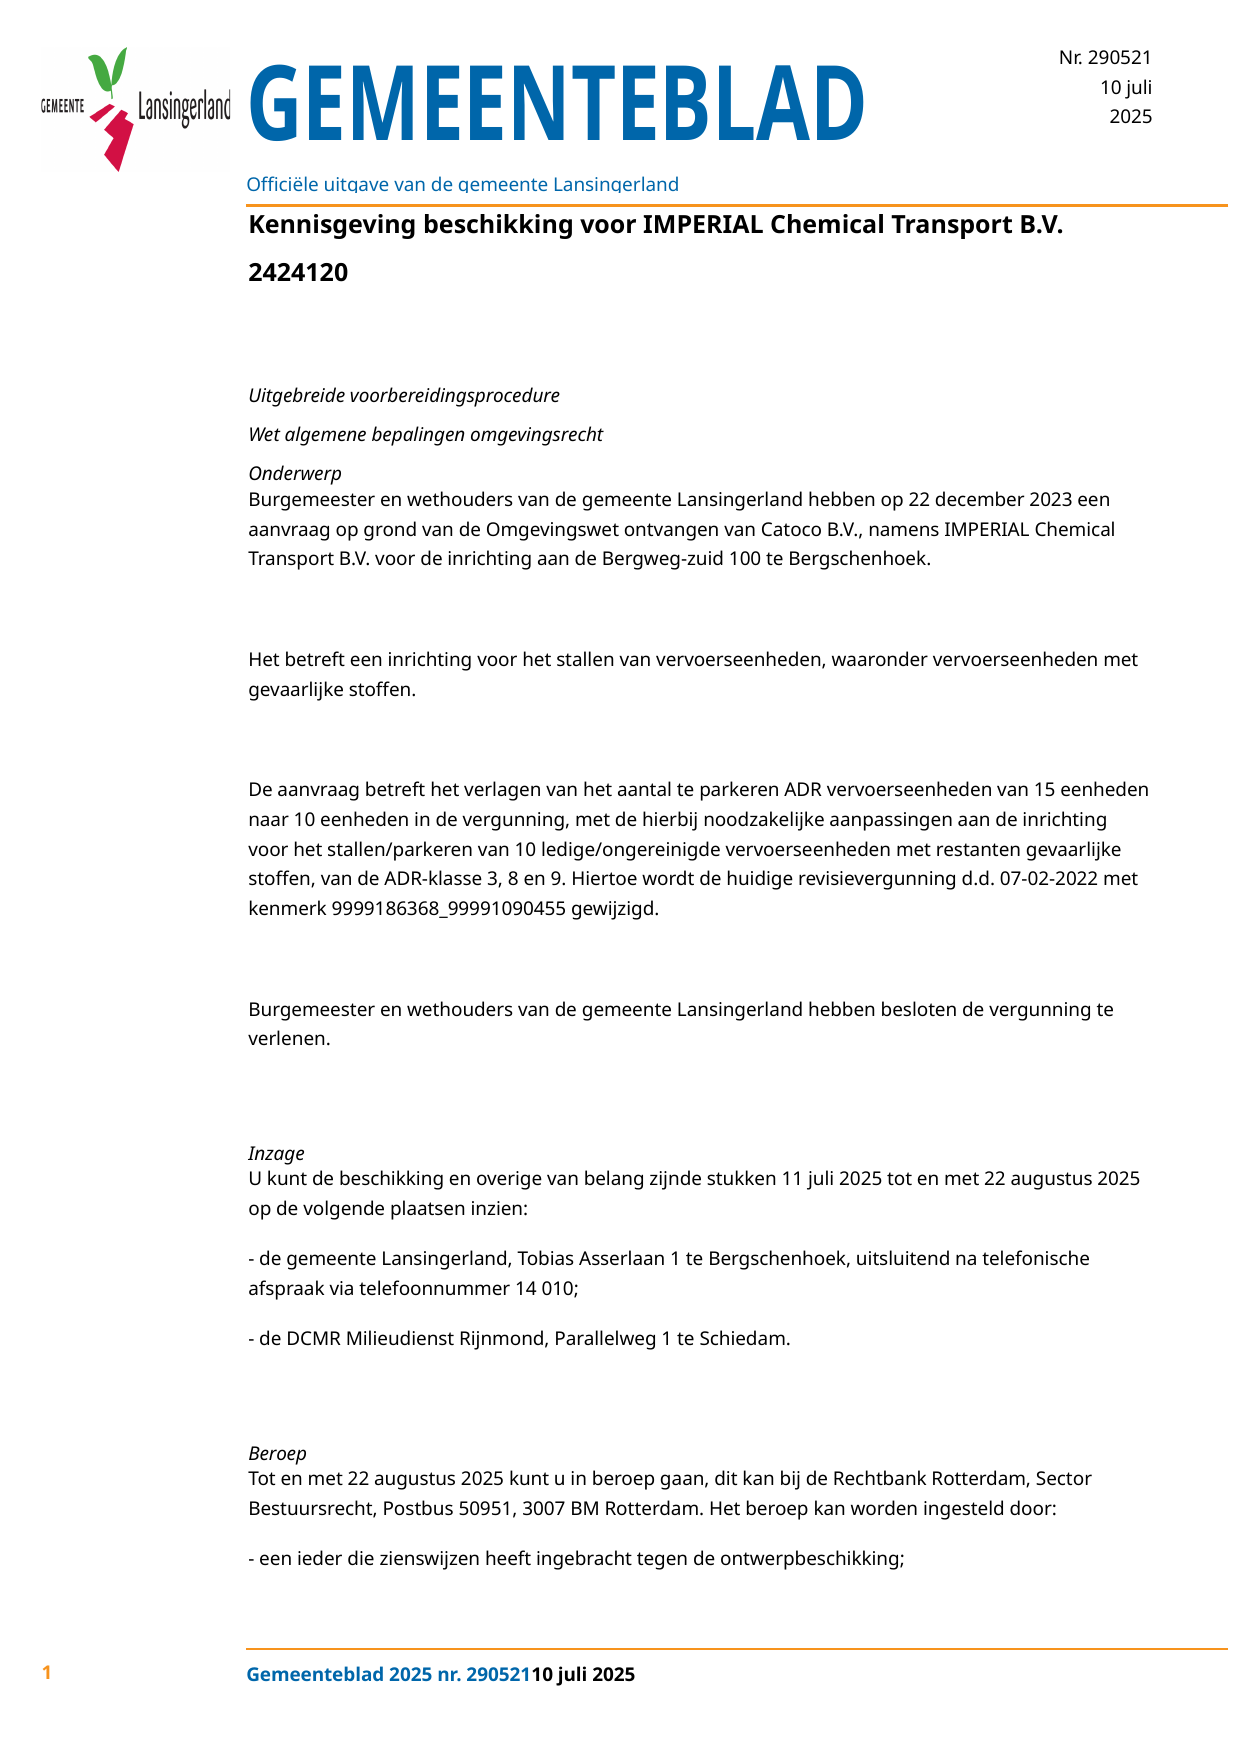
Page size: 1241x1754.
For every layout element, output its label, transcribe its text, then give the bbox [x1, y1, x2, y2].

text Kennisgeving beschikking voor IMPERIAL Chemical Transport B.V. 2424120 [248, 207, 1152, 288]
text U kunt de beschikking en overige van belang zijnde stukken 11 juli 2025 tot en met 22 augustus 2025 op de volgende plaatsen inzien: [248, 1165, 1152, 1221]
text Onderwerp [248, 460, 1152, 486]
text Wet algemene bepalingen omgevingsrecht [248, 421, 1152, 447]
text Burgemeester en wethouders van de gemeente Lansingerland hebben besloten de vergunning te verlenen. [248, 996, 1152, 1051]
text - de gemeente Lansingerland, Tobias Asserlaan 1 te Bergschenhoek, uitsluitend na telefonische afspraak via telefoonnummer 14 010; [248, 1245, 1152, 1301]
picture [41, 47, 231, 172]
text - een ieder die zienswijzen heeft ingebracht tegen de ontwerpbeschikking; [248, 1546, 1152, 1571]
text Beroep [248, 1440, 1152, 1466]
text Uitgebreide voorbereidingsprocedure [248, 382, 1152, 408]
text Burgemeester en wethouders van de gemeente Lansingerland hebben op 22 december 2023 een aanvraag op grond van de Omgevingswet ontvangen van Catoco B.V., namens IMPERIAL Chemical Transport B.V. voor de inrichting aan de Bergweg-zuid 100 te Bergschenhoek. [248, 486, 1152, 571]
text De aanvraag betreft het verlagen van het aantal te parkeren ADR vervoerseenheden van 15 eenheden naar 10 eenheden in de vergunning, met de hierbij noodzakelijke aanpassingen aan de inrichting voor het stallen/parkeren van 10 ledige/ongereinigde vervoerseenheden met restanten gevaarlijke stoffen, van de ADR-klasse 3, 8 en 9. Hiertoe wordt de huidige revisievergunning d.d. 07-02-2022 met kenmerk 9999186368_99991090455 gewijzigd. [248, 777, 1152, 921]
text Tot en met 22 augustus 2025 kunt u in beroep gaan, dit kan bij de Rechtbank Rotterdam, Sector Bestuursrecht, Postbus 50951, 3007 BM Rotterdam. Het beroep kan worden ingesteld door: [248, 1466, 1152, 1521]
text Het betreft een inrichting voor het stallen van vervoerseenheden, waaronder vervoerseenheden met gevaarlijke stoffen. [248, 646, 1152, 701]
text - de DCMR Milieudienst Rijnmond, Parallelweg 1 te Schiedam. [248, 1325, 1152, 1351]
text Inzage [248, 1140, 1152, 1165]
